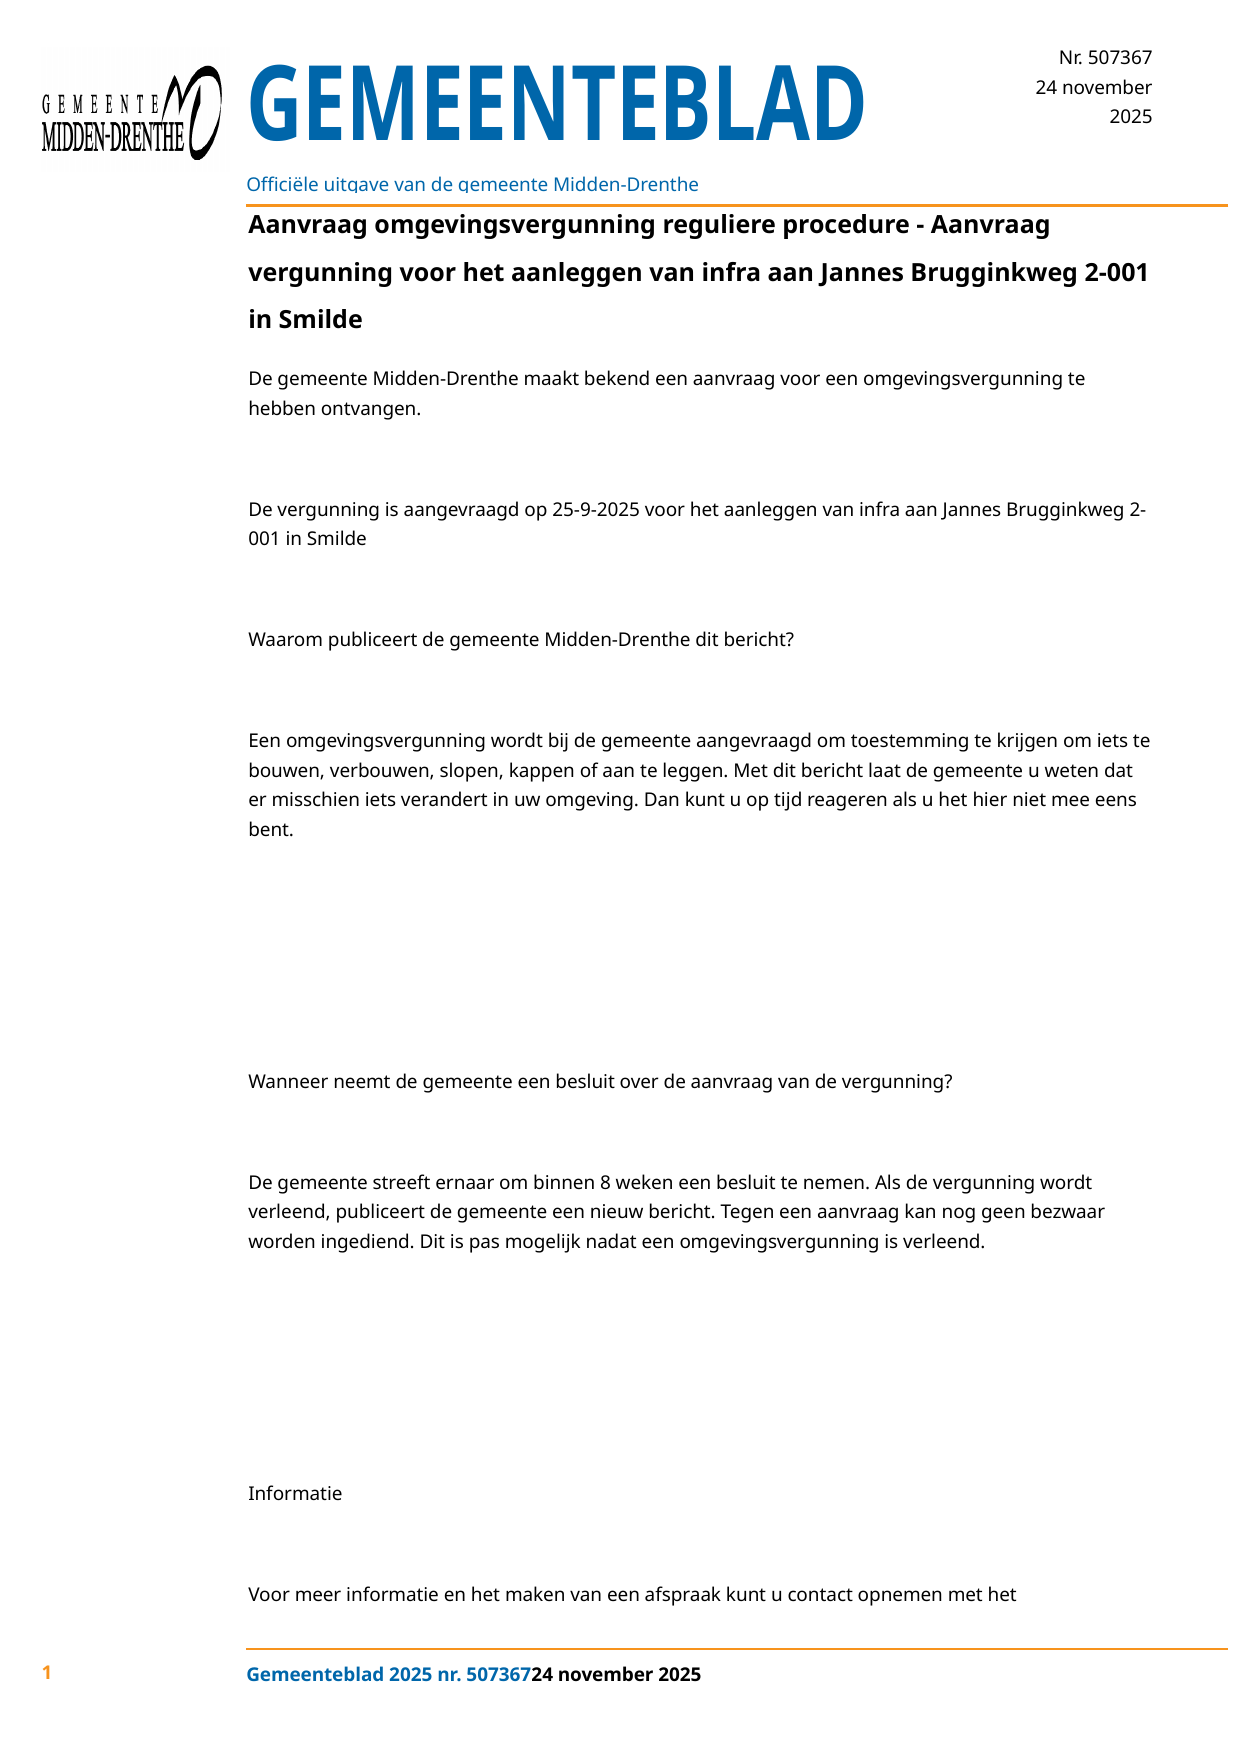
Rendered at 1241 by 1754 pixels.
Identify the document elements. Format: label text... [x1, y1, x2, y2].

text De vergunning is aangevraagd op 25-9-2025 voor het aanleggen van infra aan Jannes Brugginkweg 2-001 in Smilde [248, 496, 1152, 551]
picture [41, 47, 231, 172]
text Voor meer informatie en het maken van een afspraak kunt u contact opnemen met het [248, 1581, 1152, 1607]
text De gemeente streeft ernaar om binnen 8 weken een besluit te nemen. Als de vergunning wordt verleend, publiceert de gemeente een nieuw bericht. Tegen een aanvraag kan nog geen bezwaar worden ingediend. Dit is pas mogelijk nadat een omgevingsvergunning is verleend. [248, 1169, 1152, 1254]
text Een omgevingsvergunning wordt bij de gemeente aangevraagd om toestemming te krijgen om iets te bouwen, verbouwen, slopen, kappen of aan te leggen. Met dit bericht laat de gemeente u weten dat er misschien iets verandert in uw omgeving. Dan kunt u op tijd reageren als u het hier niet mee eens bent. [248, 727, 1152, 842]
text Waarom publiceert de gemeente Midden-Drenthe dit bericht? [248, 626, 1152, 652]
text Informatie [248, 1480, 1152, 1506]
text Aanvraag omgevingsvergunning reguliere procedure - Aanvraag vergunning voor het aanleggen van infra aan Jannes Brugginkweg 2-001 in Smilde [248, 207, 1152, 336]
text De gemeente Midden-Drenthe maakt bekend een aanvraag voor een omgevingsvergunning te hebben ontvangen. [248, 366, 1152, 421]
text Wanneer neemt de gemeente een besluit over de aanvraag van de vergunning? [248, 1068, 1152, 1094]
